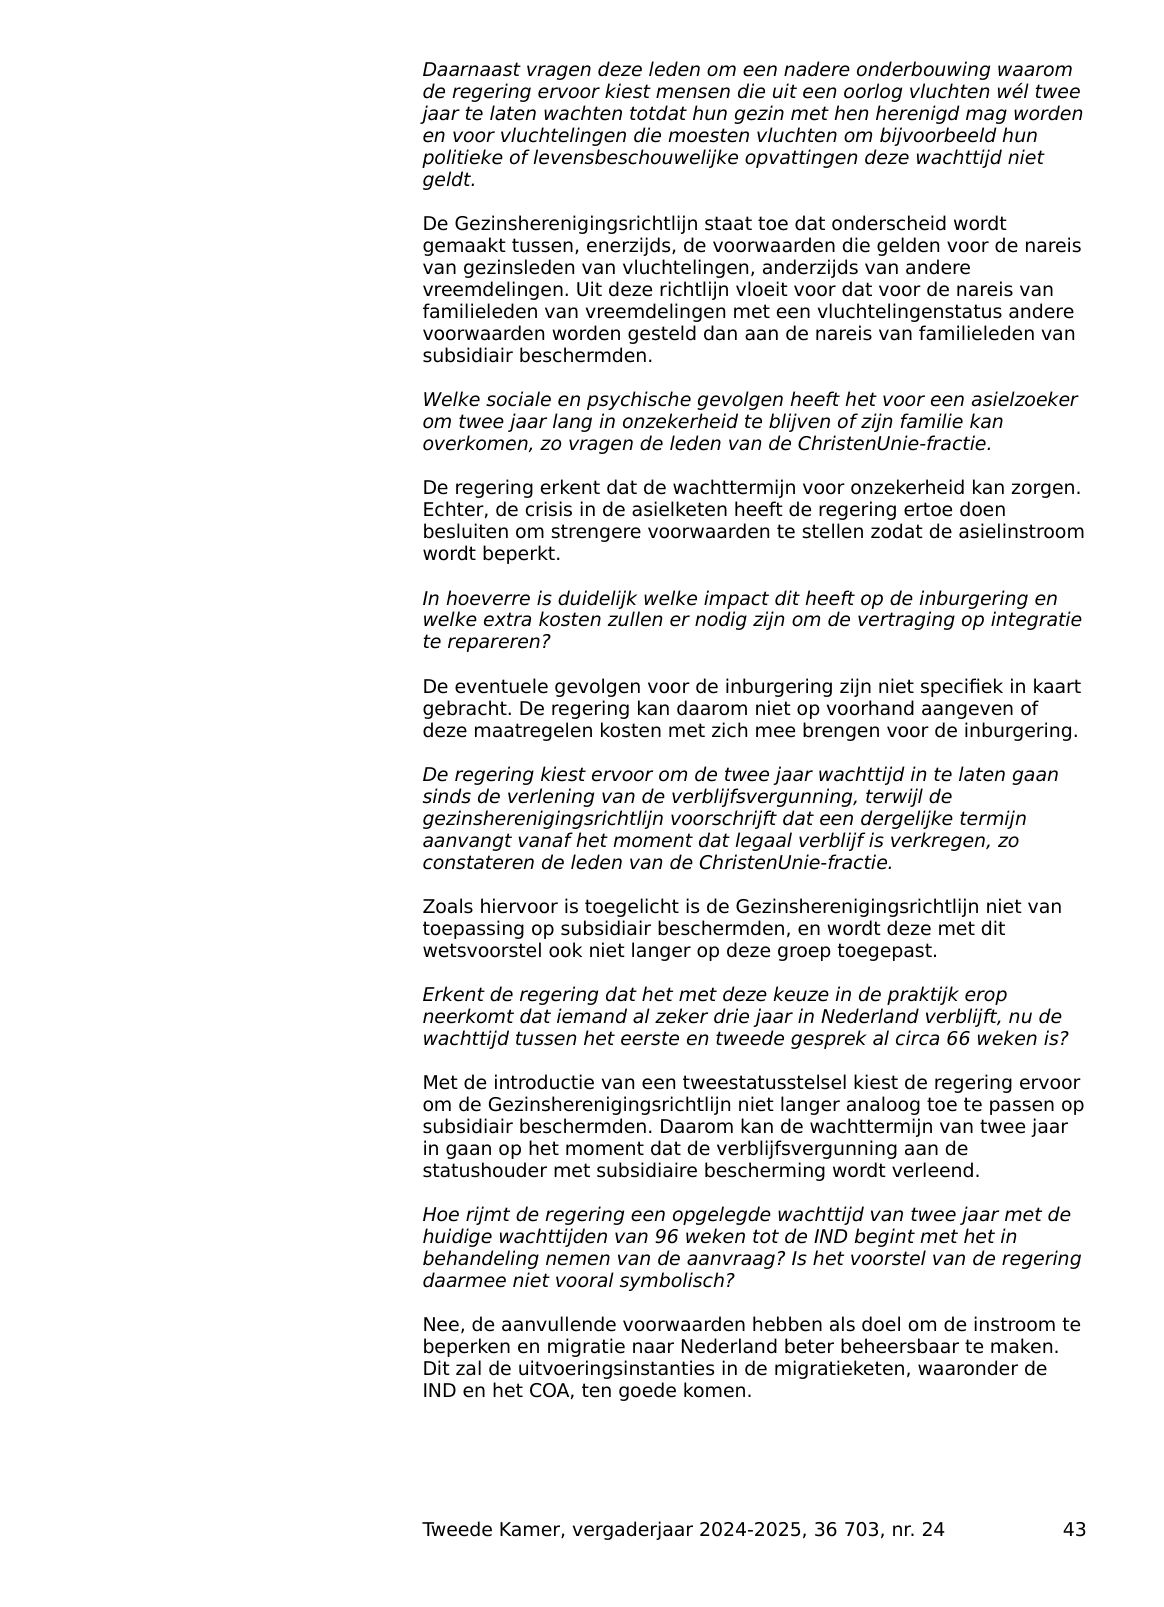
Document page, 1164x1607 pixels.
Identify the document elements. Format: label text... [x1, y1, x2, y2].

text Welke sociale en psychische gevolgen heeft het voor een asielzoeker om twee jaar lang in onzekerheid te blijven of zijn familie kan overkomen, zo vragen de leden van de ChristenUnie-fractie. [422, 389, 1087, 455]
text Nee, de aanvullende voorwaarden hebben als doel om de instroom te beperken en migratie naar Nederland beter beheersbaar te maken. Dit zal de uitvoeringsinstanties in de migratieketen, waaronder de IND en het COA, ten goede komen. [422, 1314, 1087, 1402]
text Met de introductie van een tweestatusstelsel kiest de regering ervoor om de Gezinsherenigingsrichtlijn niet langer analoog toe te passen op subsidiair beschermden. Daarom kan de wachttermijn van twee jaar in gaan op het moment dat de verblijfsvergunning aan de statushouder met subsidiaire bescherming wordt verleend. [422, 1072, 1087, 1182]
text De regering kiest ervoor om de twee jaar wachttijd in te laten gaan sinds de verlening van de verblijfsvergunning, terwijl de gezinsherenigingsrichtlijn voorschrijft dat een dergelijke termijn aanvangt vanaf het moment dat legaal verblijf is verkregen, zo constateren de leden van de ChristenUnie-fractie. [422, 764, 1087, 873]
text In hoeverre is duidelijk welke impact dit heeft op de inburgering en welke extra kosten zullen er nodig zijn om de vertraging op integratie te repareren? [422, 587, 1087, 653]
text De regering erkent dat de wachttermijn voor onzekerheid kan zorgen. Echter, de crisis in de asielketen heeft de regering ertoe doen besluiten om strengere voorwaarden te stellen zodat de asielinstroom wordt beperkt. [422, 477, 1087, 565]
text De eventuele gevolgen voor de inburgering zijn niet specifiek in kaart gebracht. De regering kan daarom niet op voorhand aangeven of deze maatregelen kosten met zich mee brengen voor de inburgering. [422, 676, 1087, 741]
text Zoals hiervoor is toegelicht is de Gezinsherenigingsrichtlijn niet van toepassing op subsidiair beschermden, en wordt deze met dit wetsvoorstel ook niet langer op deze groep toegepast. [422, 896, 1087, 962]
text Daarnaast vragen deze leden om een nadere onderbouwing waarom de regering ervoor kiest mensen die uit een oorlog vluchten wél twee jaar te laten wachten totdat hun gezin met hen herenigd mag worden en voor vluchtelingen die moesten vluchten om bijvoorbeeld hun politieke of levensbeschouwelijke opvattingen deze wachttijd niet geldt. [422, 59, 1087, 191]
text De Gezinsherenigingsrichtlijn staat toe dat onderscheid wordt gemaakt tussen, enerzijds, de voorwaarden die gelden voor de nareis van gezinsleden van vluchtelingen, anderzijds van andere vreemdelingen. Uit deze richtlijn vloeit voor dat voor de nareis van familieleden van vreemdelingen met een vluchtelingenstatus andere voorwaarden worden gesteld dan aan de nareis van familieleden van subsidiair beschermden. [422, 213, 1087, 367]
text Erkent de regering dat het met deze keuze in de praktijk erop neerkomt dat iemand al zeker drie jaar in Nederland verblijft, nu de wachttijd tussen het eerste en tweede gesprek al circa 66 weken is? [422, 984, 1087, 1050]
text Hoe rijmt de regering een opgelegde wachttijd van twee jaar met de huidige wachttijden van 96 weken tot de IND begint met het in behandeling nemen van de aanvraag? Is het voorstel van de regering daarmee niet vooral symbolisch? [422, 1204, 1087, 1292]
